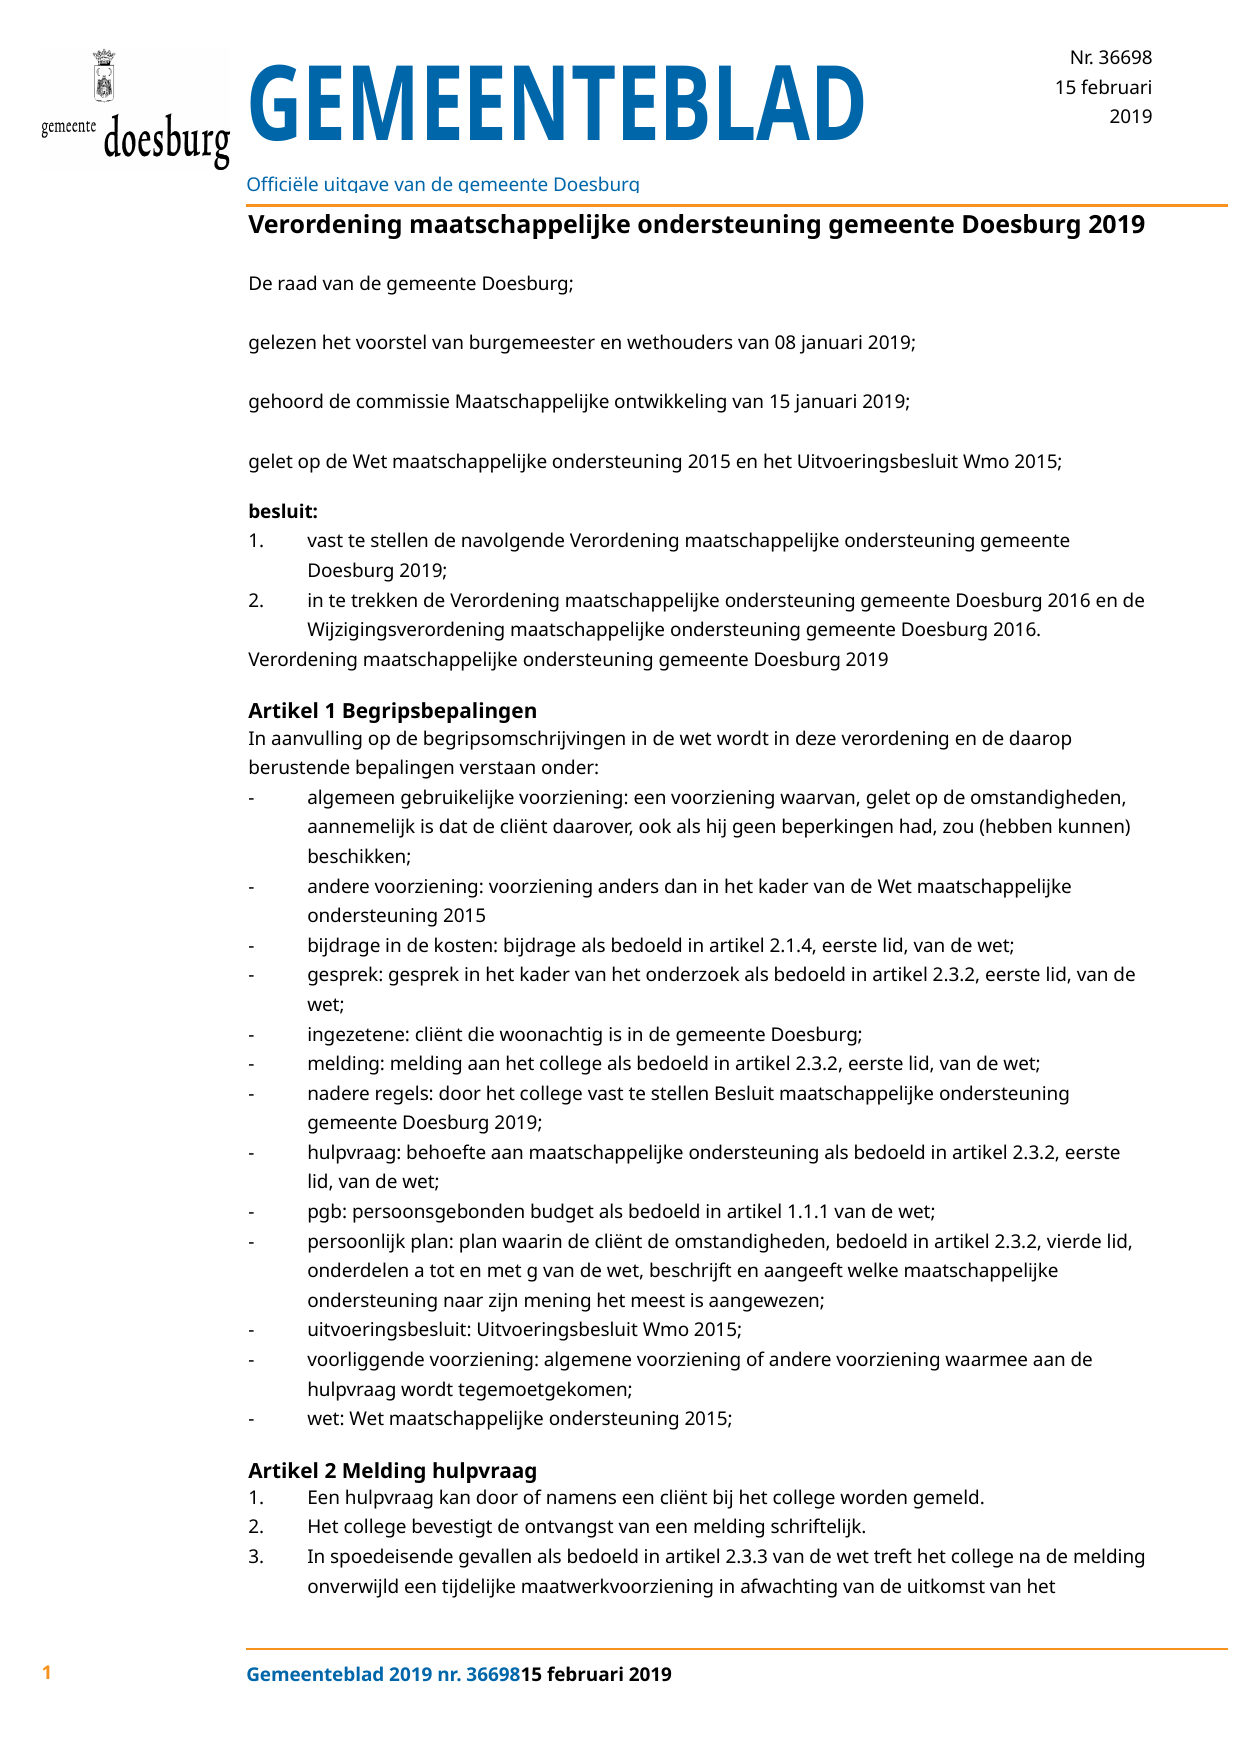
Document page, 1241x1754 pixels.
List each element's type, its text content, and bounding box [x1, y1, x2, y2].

list bijdrage in de kosten: bijdrage als bedoeld in artikel 2.1.4, eerste lid, van de wet; [248, 932, 1152, 958]
text gelezen het voorstel van burgemeester en wethouders van 08 januari 2019; [248, 329, 1152, 355]
list andere voorziening: voorziening anders dan in het kader van de Wet maatschappelijke ondersteuning 2015 [248, 873, 1152, 928]
text gelet op de Wet maatschappelijke ondersteuning 2015 en het Uitvoeringsbesluit Wmo 2015; [248, 448, 1152, 473]
list hulpvraag: behoefte aan maatschappelijke ondersteuning als bedoeld in artikel 2.3.2, eerste lid, van de wet; [248, 1139, 1152, 1194]
list voorliggende voorziening: algemene voorziening of andere voorziening waarmee aan de hulpvraag wordt tegemoetgekomen; [248, 1346, 1152, 1401]
text Artikel 2 Melding hulpvraag [248, 1456, 1152, 1484]
text besluit: [248, 498, 1152, 524]
list Het college bevestigt de ontvangst van een melding schriftelijk. [248, 1514, 1152, 1539]
list persoonlijk plan: plan waarin de cliënt de omstandigheden, bedoeld in artikel 2.3.2, vierde lid, onderdelen a tot en met g van de wet, beschrijft en aangeeft welke maatschappelijke ondersteuning naar zijn mening het meest is aangewezen; [248, 1228, 1152, 1313]
list Een hulpvraag kan door of namens een cliënt bij het college worden gemeld. [248, 1484, 1152, 1510]
list gesprek: gesprek in het kader van het onderzoek als bedoeld in artikel 2.3.2, eerste lid, van de wet; [248, 962, 1152, 1017]
list in te trekken de Verordening maatschappelijke ondersteuning gemeente Doesburg 2016 en de Wijzigingsverordening maatschappelijke ondersteuning gemeente Doesburg 2016. [248, 587, 1152, 642]
list ingezetene: cliënt die woonachtig is in de gemeente Doesburg; [248, 1021, 1152, 1046]
list melding: melding aan het college als bedoeld in artikel 2.3.2, eerste lid, van de wet; [248, 1050, 1152, 1076]
list pgb: persoonsgebonden budget als bedoeld in artikel 1.1.1 van de wet; [248, 1198, 1152, 1224]
text De raad van de gemeente Doesburg; [248, 270, 1152, 296]
text In aanvulling op de begripsomschrijvingen in de wet wordt in deze verordening en de daarop berustende bepalingen verstaan onder: [248, 725, 1152, 780]
list algemeen gebruikelijke voorziening: een voorziening waarvan, gelet op de omstandigheden, aannemelijk is dat de cliënt daarover, ook als hij geen beperkingen had, zou (hebben kunnen) beschikken; [248, 784, 1152, 869]
text gehoord de commissie Maatschappelijke ontwikkeling van 15 januari 2019; [248, 389, 1152, 414]
text Artikel 1 Begripsbepalingen [248, 696, 1152, 725]
list uitvoeringsbesluit: Uitvoeringsbesluit Wmo 2015; [248, 1317, 1152, 1342]
list nadere regels: door het college vast te stellen Besluit maatschappelijke ondersteuning gemeente Doesburg 2019; [248, 1080, 1152, 1135]
list wet: Wet maatschappelijke ondersteuning 2015; [248, 1405, 1152, 1431]
list vast te stellen de navolgende Verordening maatschappelijke ondersteuning gemeente Doesburg 2019; [248, 528, 1152, 583]
picture [41, 47, 231, 172]
list In spoedeisende gevallen als bedoeld in artikel 2.3.3 van de wet treft het college na de melding onverwijld een tijdelijke maatwerkvoorziening in afwachting van de uitkomst van het [248, 1543, 1152, 1599]
text Verordening maatschappelijke ondersteuning gemeente Doesburg 2019 [248, 207, 1152, 241]
text Verordening maatschappelijke ondersteuning gemeente Doesburg 2019 [248, 646, 1152, 672]
